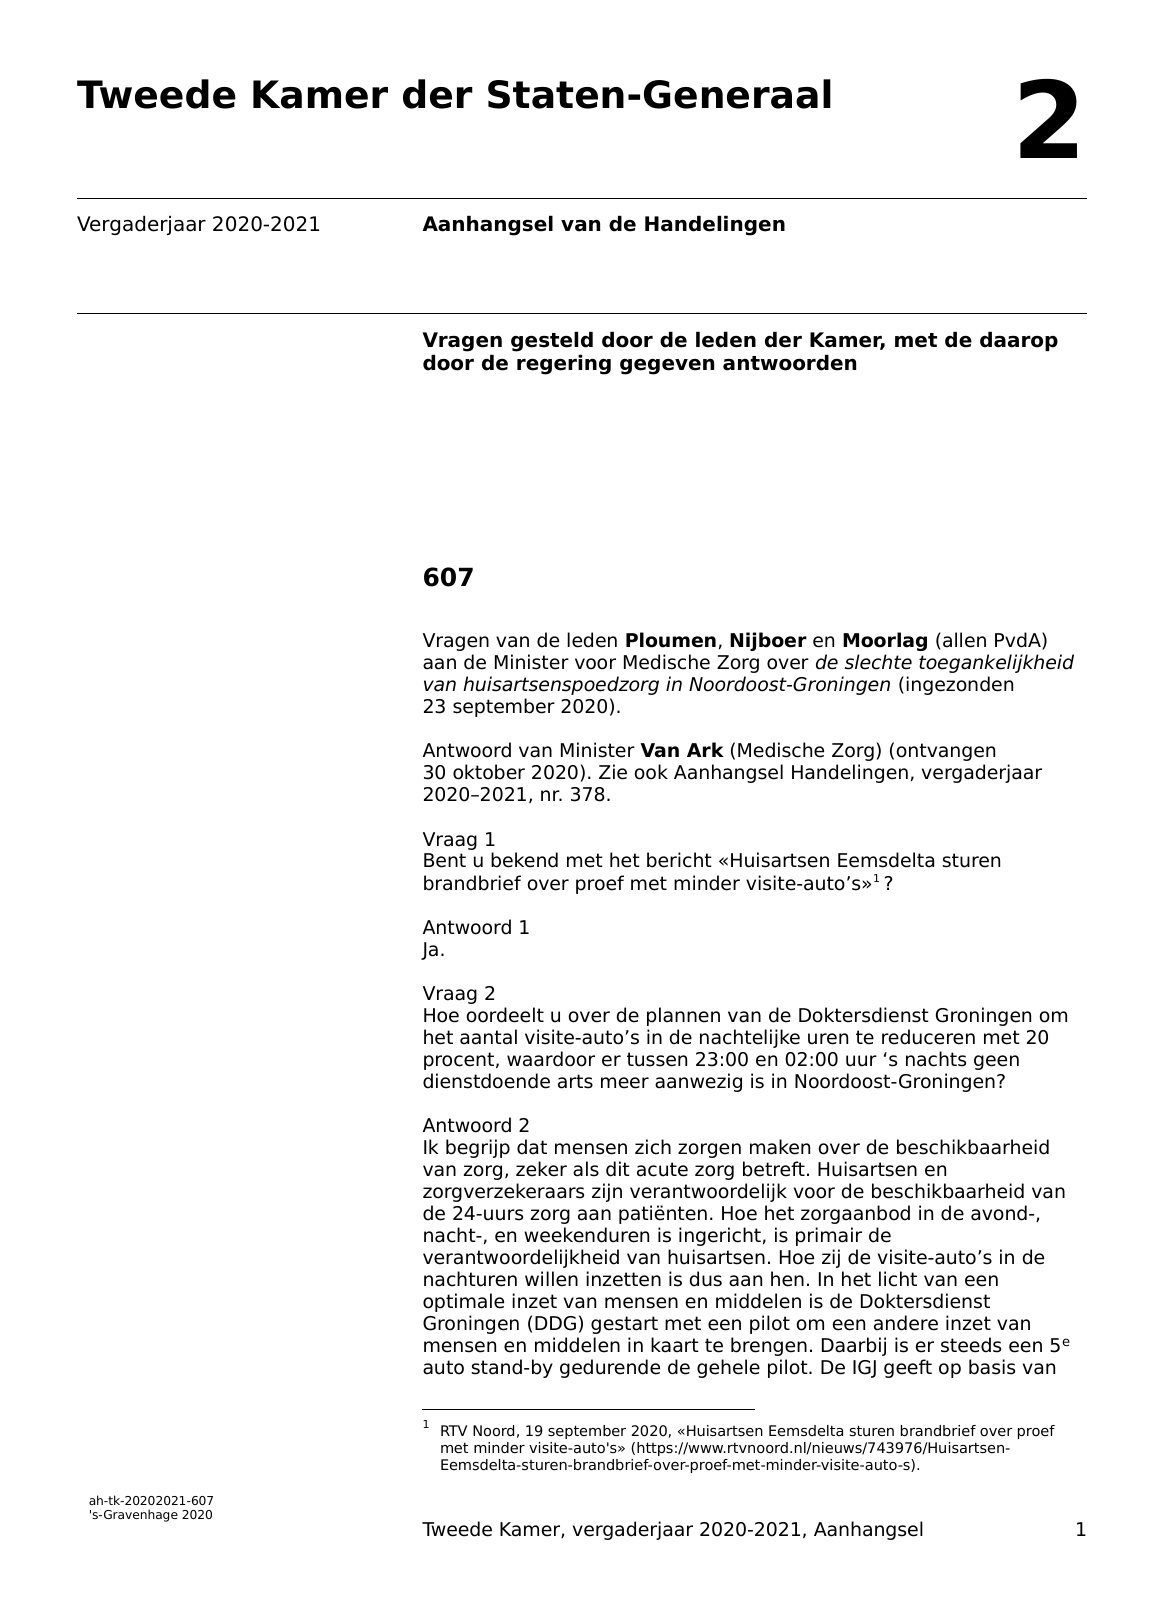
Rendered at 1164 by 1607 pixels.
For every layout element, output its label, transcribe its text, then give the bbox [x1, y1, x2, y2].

table_cell Vergaderjaar 2020-2021 [77, 199, 422, 313]
table_cell [77, 314, 422, 375]
text RTV Noord, 19 september 2020, «Huisartsen Eemsdelta sturen brandbrief over proef met minder visite-auto's» (https://www.rtvnoord.nl/nieuws/743976/Huisartsen-Eemsdelta-sturen-brandbrief-over-proef-met-minder-visite-auto-s). [422, 1418, 1087, 1474]
table_cell Vragen gesteld door de leden der Kamer, met de daarop door de regering gegeven antwoorden [422, 314, 1087, 375]
text Vraag 1 [422, 828, 1087, 850]
table_header 2 [886, 59, 1087, 198]
text Hoe oordeelt u over de plannen van de Doktersdienst Groningen om het aantal visite-auto’s in de nachtelijke uren te reduceren met 20 procent, waardoor er tussen 23:00 en 02:00 uur ‘s nachts geen dienstdoende arts meer aanwezig is in Noordoost-Groningen? [422, 1005, 1087, 1093]
text 's-Gravenhage 2020 [88, 1508, 323, 1522]
text 607 [422, 563, 1087, 592]
text ah-tk-20202021-607 [88, 1494, 323, 1508]
text Antwoord 1 [422, 917, 1087, 938]
text Vraag 2 [422, 983, 1087, 1005]
text Bent u bekend met het bericht «Huisartsen Eemsdelta sturen brandbrief over proef met minder visite-auto’s»? [422, 850, 1087, 894]
table_cell Aanhangsel van de Handelingen [422, 199, 1087, 313]
text Vragen van de leden Ploumen, Nijboer en Moorlag (allen PvdA) aan de Minister voor Medische Zorg over de slechte toegankelijkheid van huisartsenspoedzorg in Noordoost-Groningen (ingezonden 23 september 2020). [422, 630, 1087, 718]
text Antwoord 2 [422, 1115, 1087, 1137]
text Ik begrijp dat mensen zich zorgen maken over de beschikbaarheid van zorg, zeker als dit acute zorg betreft. Huisartsen en zorgverzekeraars zijn verantwoordelijk voor de beschikbaarheid van de 24-uurs zorg aan patiënten. Hoe het zorgaanbod in de avond-, nacht-, en weekenduren is ingericht, is primair de verantwoordelijkheid van huisartsen. Hoe zij de visite-auto’s in de nachturen willen inzetten is dus aan hen. In het licht van een optimale inzet van mensen en middelen is de Doktersdienst Groningen (DDG) gestart met een pilot om een andere inzet van mensen en middelen in kaart te brengen. Daarbij is er steeds een 5e auto stand-by gedurende de gehele pilot. De IGJ geeft op basis van [422, 1137, 1087, 1378]
text Antwoord van Minister Van Ark (Medische Zorg) (ontvangen 30 oktober 2020). Zie ook Aanhangsel Handelingen, vergaderjaar 2020–2021, nr. 378. [422, 740, 1087, 806]
text Ja. [422, 938, 1087, 961]
table_header Tweede Kamer der Staten-Generaal [77, 59, 886, 198]
